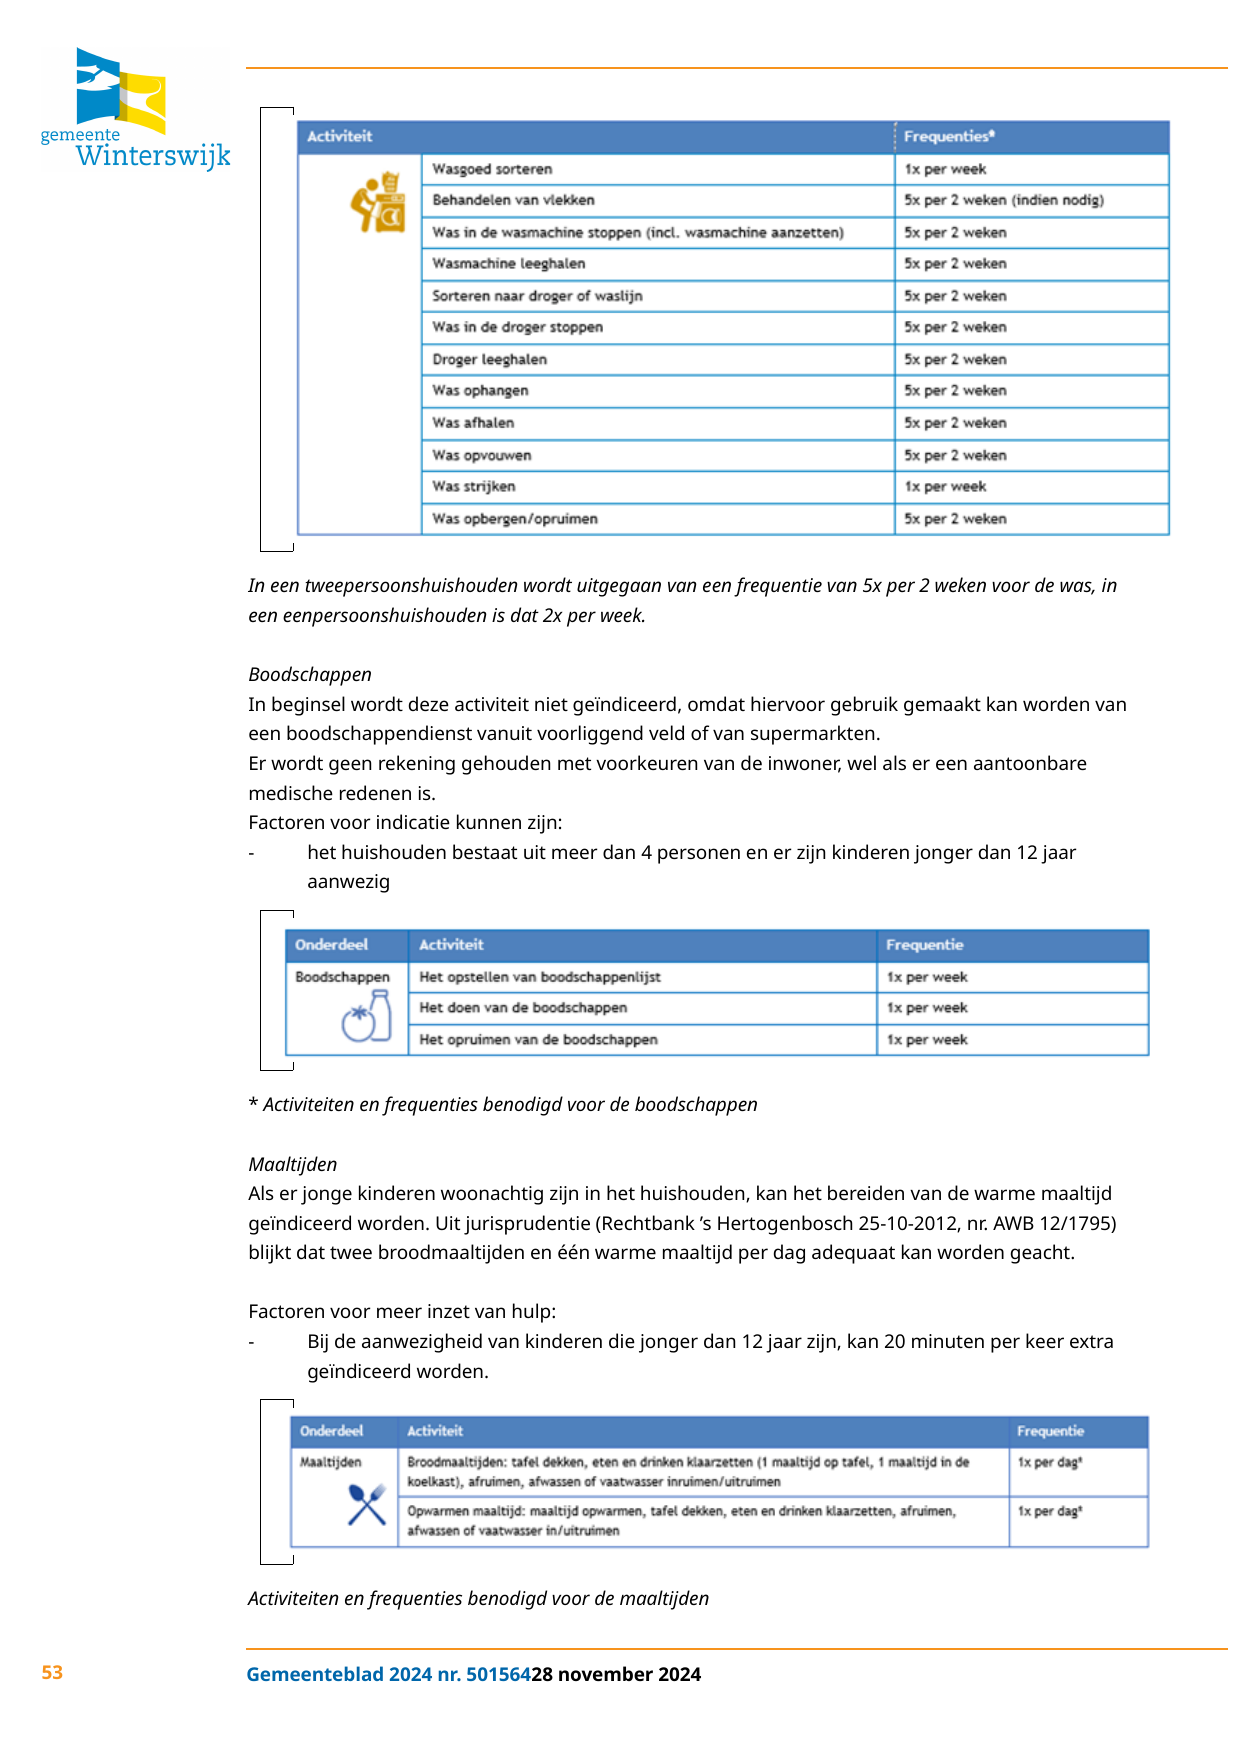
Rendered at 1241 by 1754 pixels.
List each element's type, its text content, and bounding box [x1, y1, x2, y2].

text Boodschappen [248, 661, 1152, 687]
text Activiteiten en frequenties benodigd voor de maaltijden [248, 1585, 1152, 1611]
text In een tweepersoonshuishouden wordt uitgegaan van een frequentie van 5x per 2 weken voor de was, in een eenpersoonshuishouden is dat 2x per week. [248, 573, 1152, 628]
text Factoren voor indicatie kunnen zijn: [248, 809, 1152, 835]
picture [268, 918, 1173, 1062]
list Bij de aanwezigheid van kinderen die jonger dan 12 jaar zijn, kan 20 minuten per keer extra geïndiceerd worden. [248, 1328, 1152, 1383]
text Maaltijden [248, 1151, 1152, 1176]
text Er wordt geen rekening gehouden met voorkeuren van de inwoner, wel als er een aantoonbare medische redenen is. [248, 750, 1152, 806]
text Als er jonge kinderen woonachtig zijn in het huishouden, kan het bereiden van de warme maaltijd geïndiceerd worden. Uit jurisprudentie (Rechtbank ’s Hertogenbosch 25-10-2012, nr. AWB 12/1795) blijkt dat twee broodmaaltijden en één warme maaltijd per dag adequaat kan worden geacht. [248, 1180, 1152, 1265]
picture [225, 153, 231, 162]
picture [268, 1408, 1173, 1555]
text Factoren voor meer inzet van hulp: [248, 1299, 1152, 1324]
text In beginsel wordt deze activiteit niet geïndiceerd, omdat hiervoor gebruik gemaakt kan worden van een boodschappendienst vanuit voorliggend veld of van supermarkten. [248, 691, 1152, 746]
list het huishouden bestaat uit meer dan 4 personen en er zijn kinderen jonger dan 12 jaar aanwezig [248, 839, 1152, 894]
picture [41, 47, 231, 172]
picture [268, 115, 1173, 543]
text * Activiteiten en frequenties benodigd voor de boodschappen [248, 1092, 1152, 1117]
